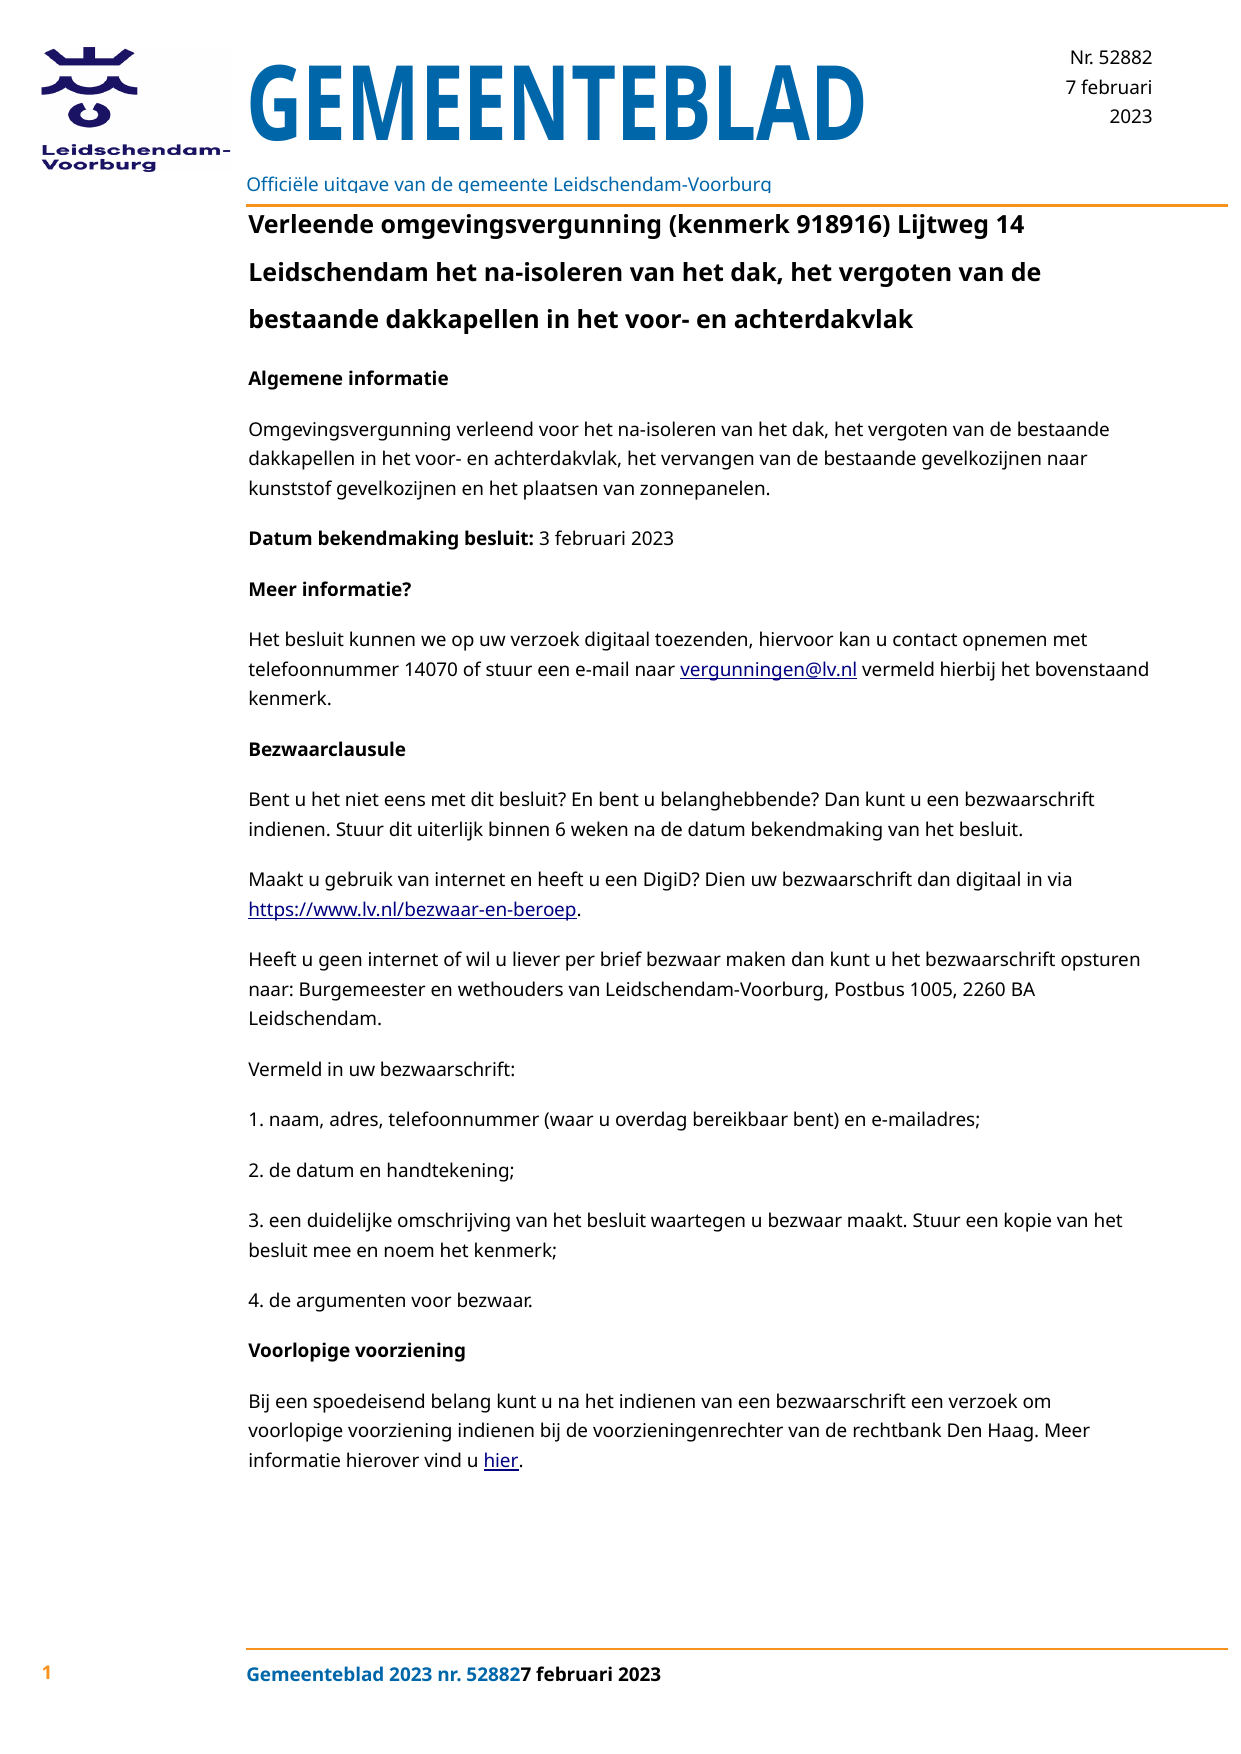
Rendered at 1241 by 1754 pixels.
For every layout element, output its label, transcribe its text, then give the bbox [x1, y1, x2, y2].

text Verleende omgevingsvergunning (kenmerk 918916) Lijtweg 14 Leidschendam het na-isoleren van het dak, het vergoten van de bestaande dakkapellen in het voor- en achterdakvlak [248, 207, 1152, 336]
text Voorlopige voorziening [248, 1338, 1152, 1363]
text Algemene informatie [248, 366, 1152, 391]
text 2. de datum en handtekening; [248, 1157, 1152, 1182]
text Maakt u gebruik van internet en heeft u een DigiD? Dien uw bezwaarschrift dan digitaal in via https://www.lv.nl/bezwaar-en-beroep. [248, 866, 1152, 922]
text 4. de argumenten voor bezwaar. [248, 1287, 1152, 1313]
text Heeft u geen internet of wil u liever per brief bezwaar maken dan kunt u het bezwaarschrift opsturen naar: Burgemeester en wethouders van Leidschendam-Voorburg, Postbus 1005, 2260 BA Leidschendam. [248, 946, 1152, 1031]
text Bezwaarclausule [248, 736, 1152, 762]
text Bent u het niet eens met dit besluit? En bent u belanghebbende? Dan kunt u een bezwaarschrift indienen. Stuur dit uiterlijk binnen 6 weken na de datum bekendmaking van het besluit. [248, 786, 1152, 842]
text Bij een spoedeisend belang kunt u na het indienen van een bezwaarschrift een verzoek om voorlopige voorziening indienen bij de voorzieningenrechter van de rechtbank Den Haag. Meer informatie hierover vind u hier. [248, 1388, 1152, 1473]
text Omgevingsvergunning verleend voor het na-isoleren van het dak, het vergoten van de bestaande dakkapellen in het voor- en achterdakvlak, het vervangen van de bestaande gevelkozijnen naar kunststof gevelkozijnen en het plaatsen van zonnepanelen. [248, 416, 1152, 501]
text Meer informatie? [248, 576, 1152, 602]
text Datum bekendmaking besluit: 3 februari 2023 [248, 526, 1152, 551]
text Vermeld in uw bezwaarschrift: [248, 1056, 1152, 1082]
text 3. een duidelijke omschrijving van het besluit waartegen u bezwaar maakt. Stuur een kopie van het besluit mee en noem het kenmerk; [248, 1207, 1152, 1262]
text Het besluit kunnen we op uw verzoek digitaal toezenden, hiervoor kan u contact opnemen met telefoonnummer 14070 of stuur een e-mail naar vergunningen@lv.nl vermeld hierbij het bovenstaand kenmerk. [248, 626, 1152, 711]
text 1. naam, adres, telefoonnummer (waar u overdag bereikbaar bent) en e-mailadres; [248, 1106, 1152, 1132]
picture [41, 47, 231, 172]
